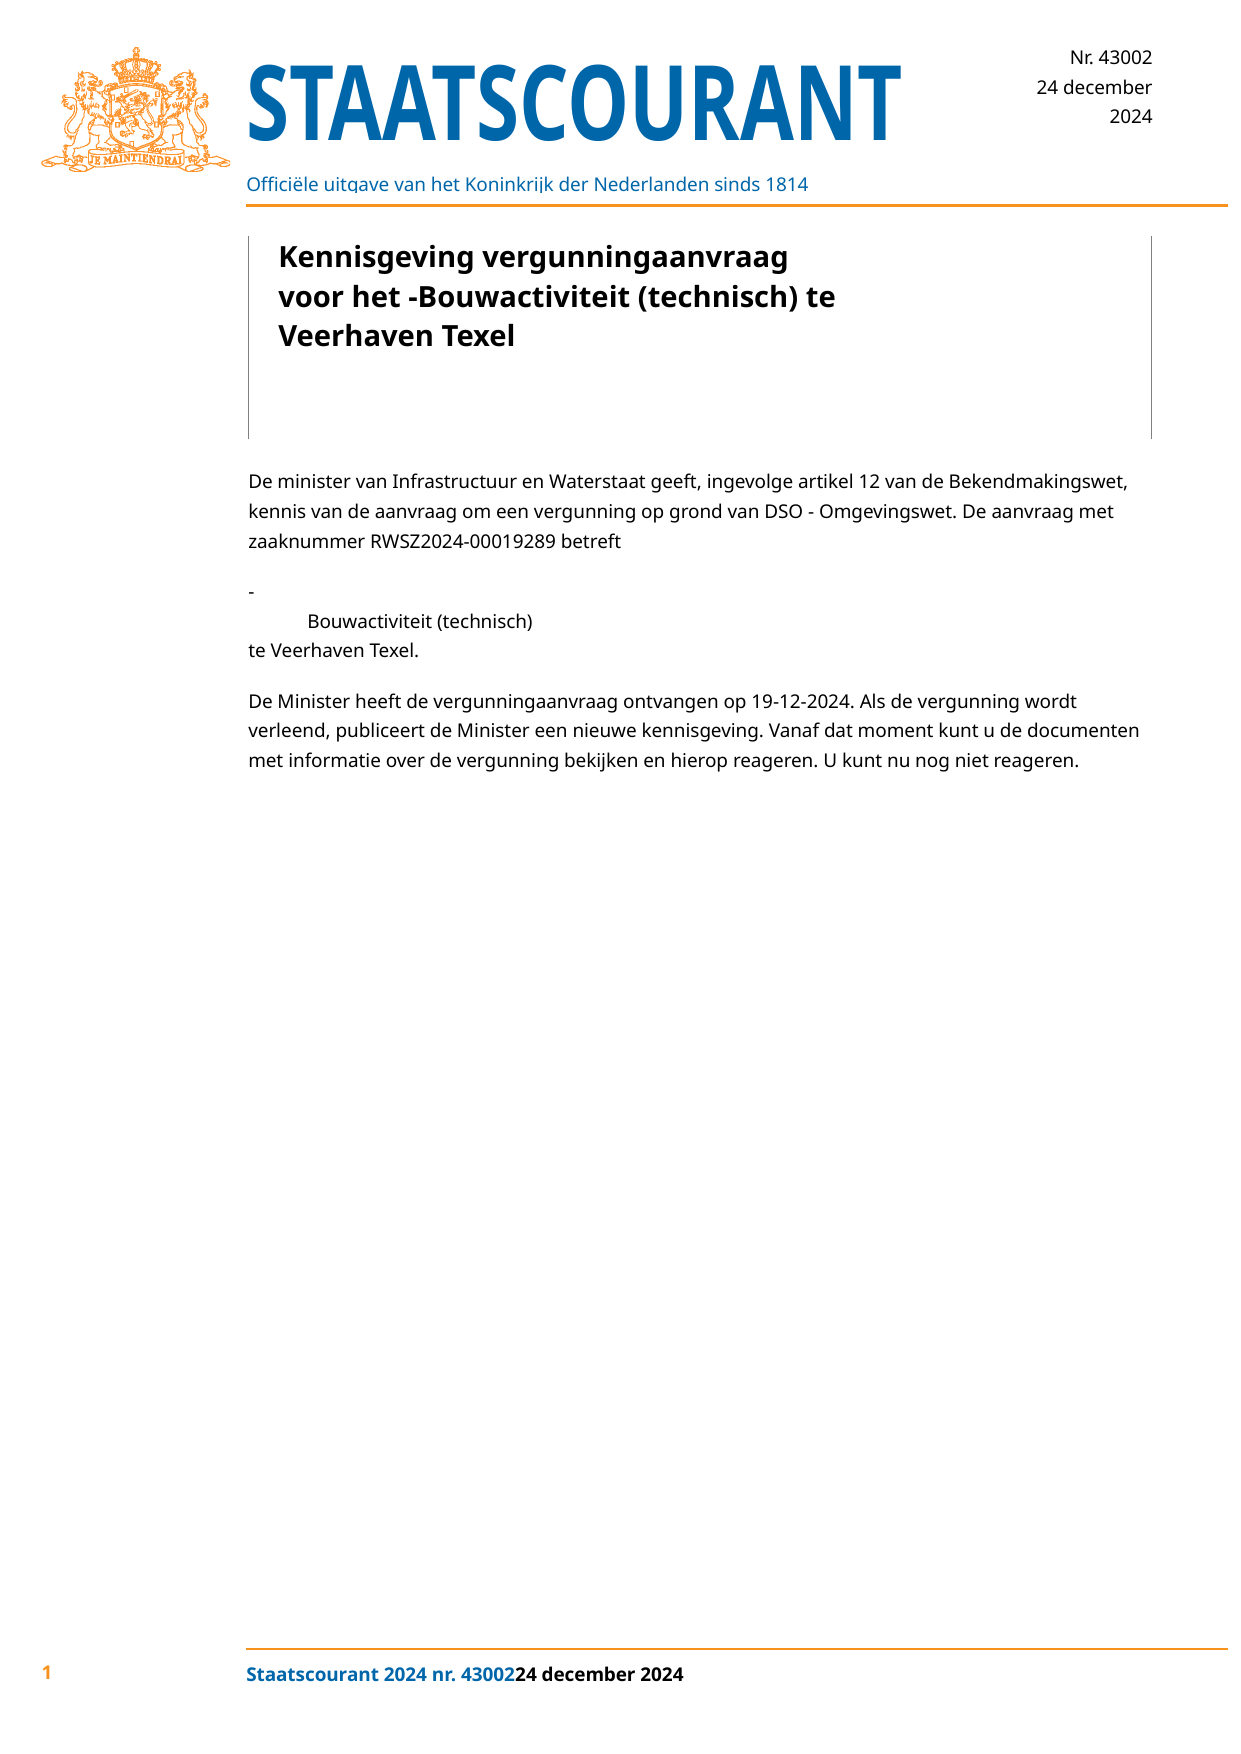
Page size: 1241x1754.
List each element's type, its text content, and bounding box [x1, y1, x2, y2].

table_header Kennisgeving vergunningaanvraag voor het -Bouwactiviteit (technisch) te Veerhaven Texel [249, 236, 850, 439]
text te Veerhaven Texel. [248, 637, 1152, 663]
table_header [850, 414, 1151, 439]
picture [41, 47, 231, 172]
text De minister van Infrastructuur en Waterstaat geeft, ingevolge artikel 12 van de Bekendmakingswet, kennis van de aanvraag om een vergunning op grond van DSO - Omgevingswet. De aanvraag met zaaknummer RWSZ2024-00019289 betreft [248, 469, 1152, 553]
list Bouwactiviteit (technisch) [248, 608, 1152, 633]
table_header [850, 236, 912, 413]
table_header [1090, 236, 1151, 413]
text De Minister heeft de vergunningaanvraag ontvangen op 19-12-2024. Als de vergunning wordt verleend, publiceert de Minister een nieuwe kennisgeving. Vanaf dat moment kunt u de documenten met informatie over de vergunning bekijken en hierop reageren. U kunt nu nog niet reageren. [248, 688, 1152, 773]
picture [912, 236, 1090, 414]
